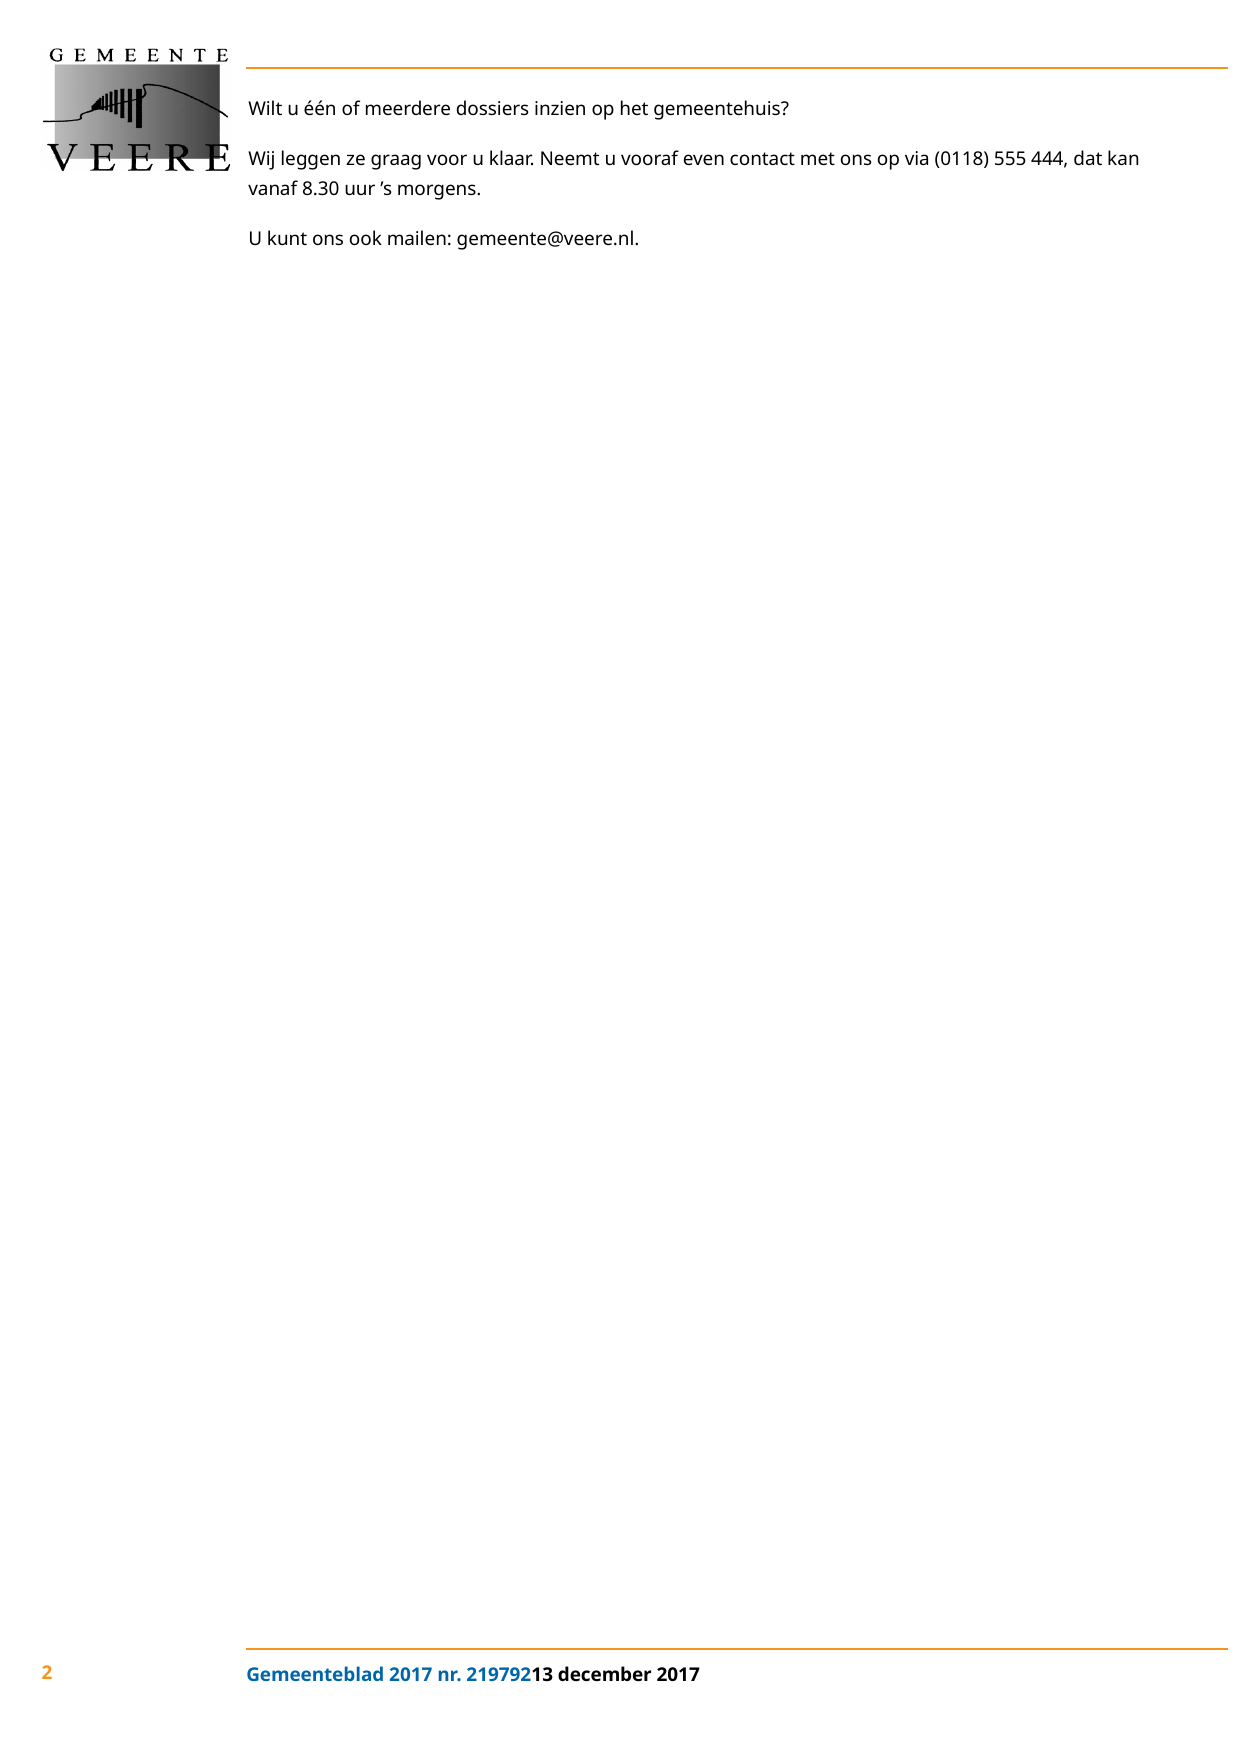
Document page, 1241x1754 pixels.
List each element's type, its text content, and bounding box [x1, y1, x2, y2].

text Wij leggen ze graag voor u klaar. Neemt u vooraf even contact met ons op via (0118) 555 444, dat kan vanaf 8.30 uur ’s morgens. [248, 145, 1152, 201]
text U kunt ons ook mailen: gemeente@veere.nl. [248, 225, 1152, 251]
picture [41, 47, 231, 172]
text Wilt u één of meerdere dossiers inzien op het gemeentehuis? [248, 95, 1152, 121]
